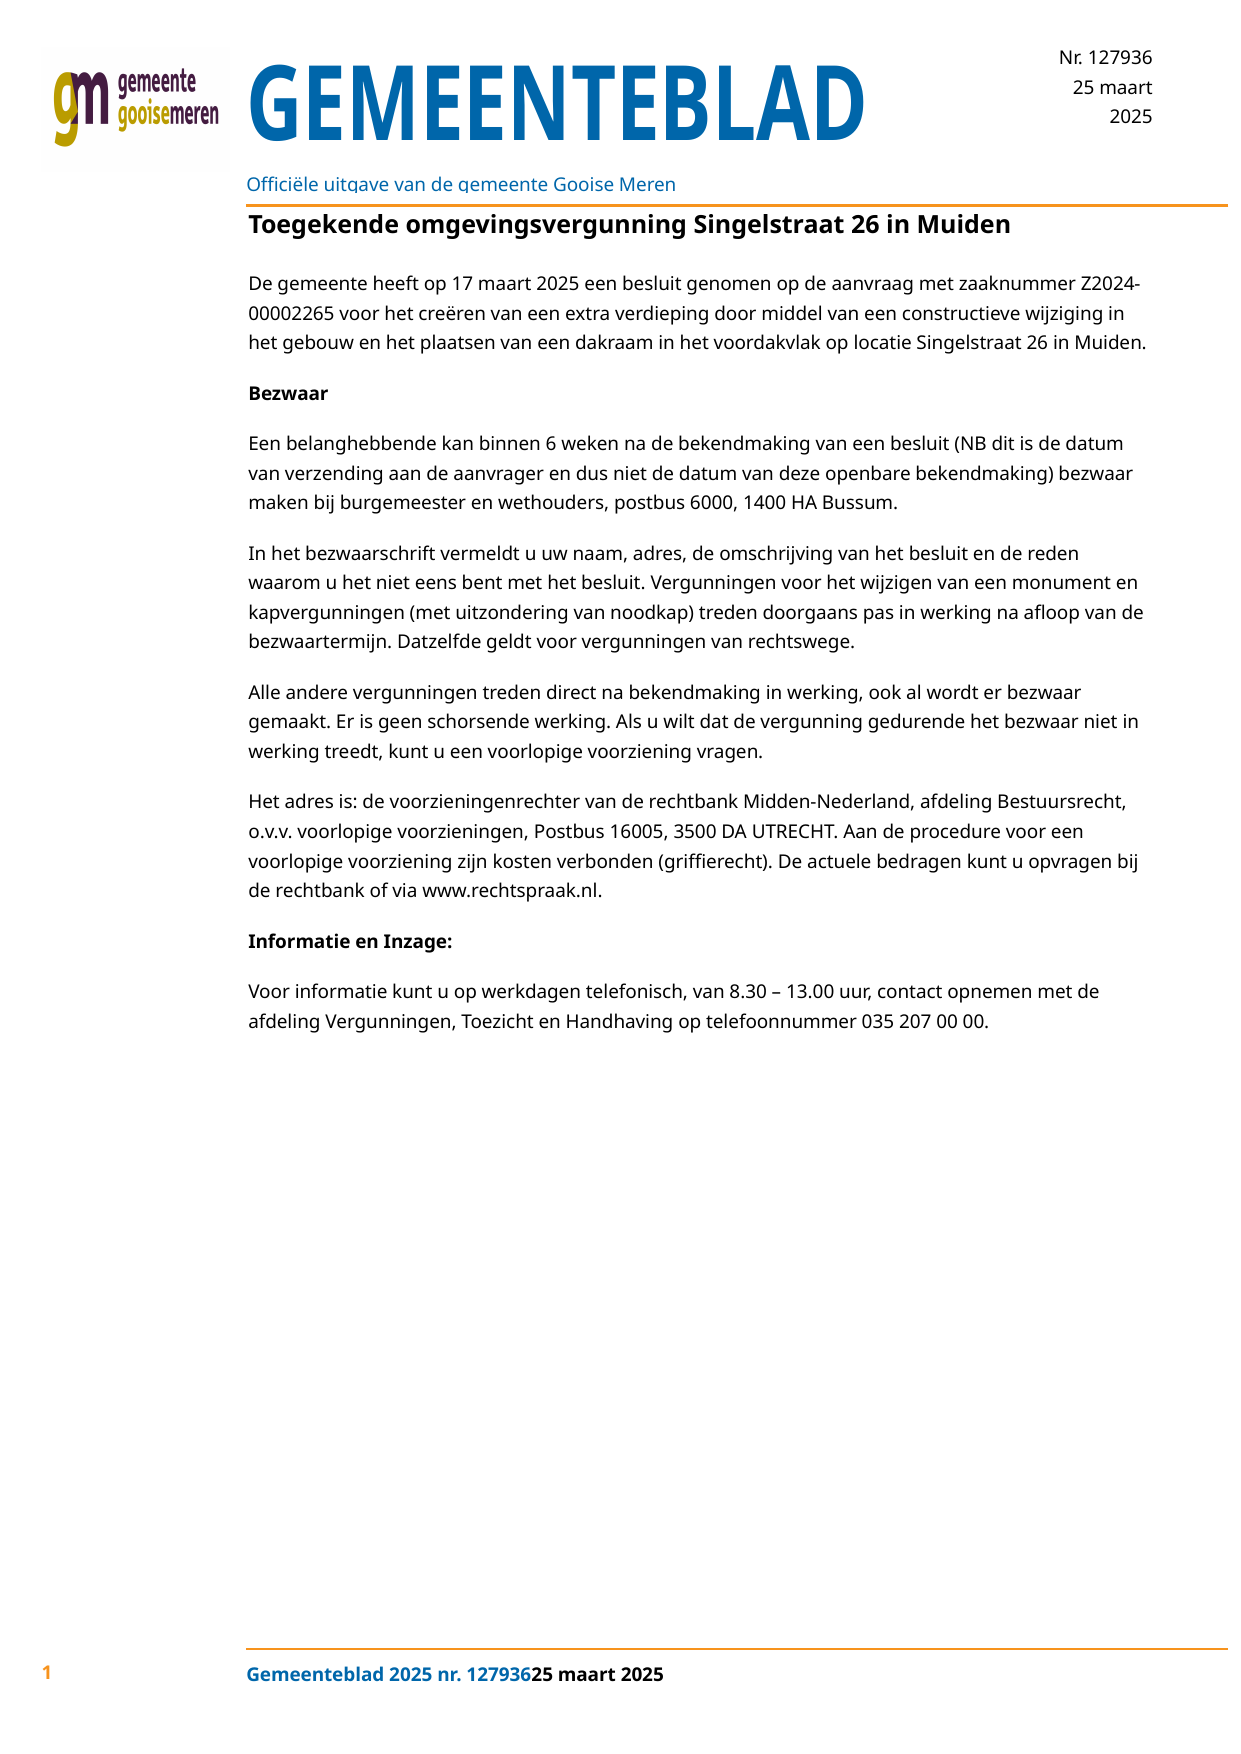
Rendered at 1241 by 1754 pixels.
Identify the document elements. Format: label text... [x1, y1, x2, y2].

text De gemeente heeft op 17 maart 2025 een besluit genomen op de aanvraag met zaaknummer Z2024-00002265 voor het creëren van een extra verdieping door middel van een constructieve wijziging in het gebouw en het plaatsen van een dakraam in het voordakvlak op locatie Singelstraat 26 in Muiden. [248, 270, 1152, 355]
text Bezwaar [248, 380, 1152, 406]
text Het adres is: de voorzieningenrechter van de rechtbank Midden-Nederland, afdeling Bestuursrecht, o.v.v. voorlopige voorzieningen, Postbus 16005, 3500 DA UTRECHT. Aan de procedure voor een voorlopige voorziening zijn kosten verbonden (griffierecht). De actuele bedragen kunt u opvragen bij de rechtbank of via www.rechtspraak.nl. [248, 789, 1152, 903]
text In het bezwaarschrift vermeldt u uw naam, adres, de omschrijving van het besluit en de reden waarom u het niet eens bent met het besluit. Vergunningen voor het wijzigen van een monument en kapvergunningen (met uitzondering van noodkap) treden doorgaans pas in werking na afloop van de bezwaartermijn. Datzelfde geldt voor vergunningen van rechtswege. [248, 540, 1152, 654]
picture [41, 47, 231, 172]
text Informatie en Inzage: [248, 928, 1152, 953]
text Toegekende omgevingsvergunning Singelstraat 26 in Muiden [248, 207, 1152, 241]
text Een belanghebbende kan binnen 6 weken na de bekendmaking van een besluit (NB dit is de datum van verzending aan de aanvrager en dus niet de datum van deze openbare bekendmaking) bezwaar maken bij burgemeester en wethouders, postbus 6000, 1400 HA Bussum. [248, 430, 1152, 515]
text Alle andere vergunningen treden direct na bekendmaking in werking, ook al wordt er bezwaar gemaakt. Er is geen schorsende werking. Als u wilt dat de vergunning gedurende het bezwaar niet in werking treedt, kunt u een voorlopige voorziening vragen. [248, 679, 1152, 764]
text Voor informatie kunt u op werkdagen telefonisch, van 8.30 – 13.00 uur, contact opnemen met de afdeling Vergunningen, Toezicht en Handhaving op telefoonnummer 035 207 00 00. [248, 978, 1152, 1033]
